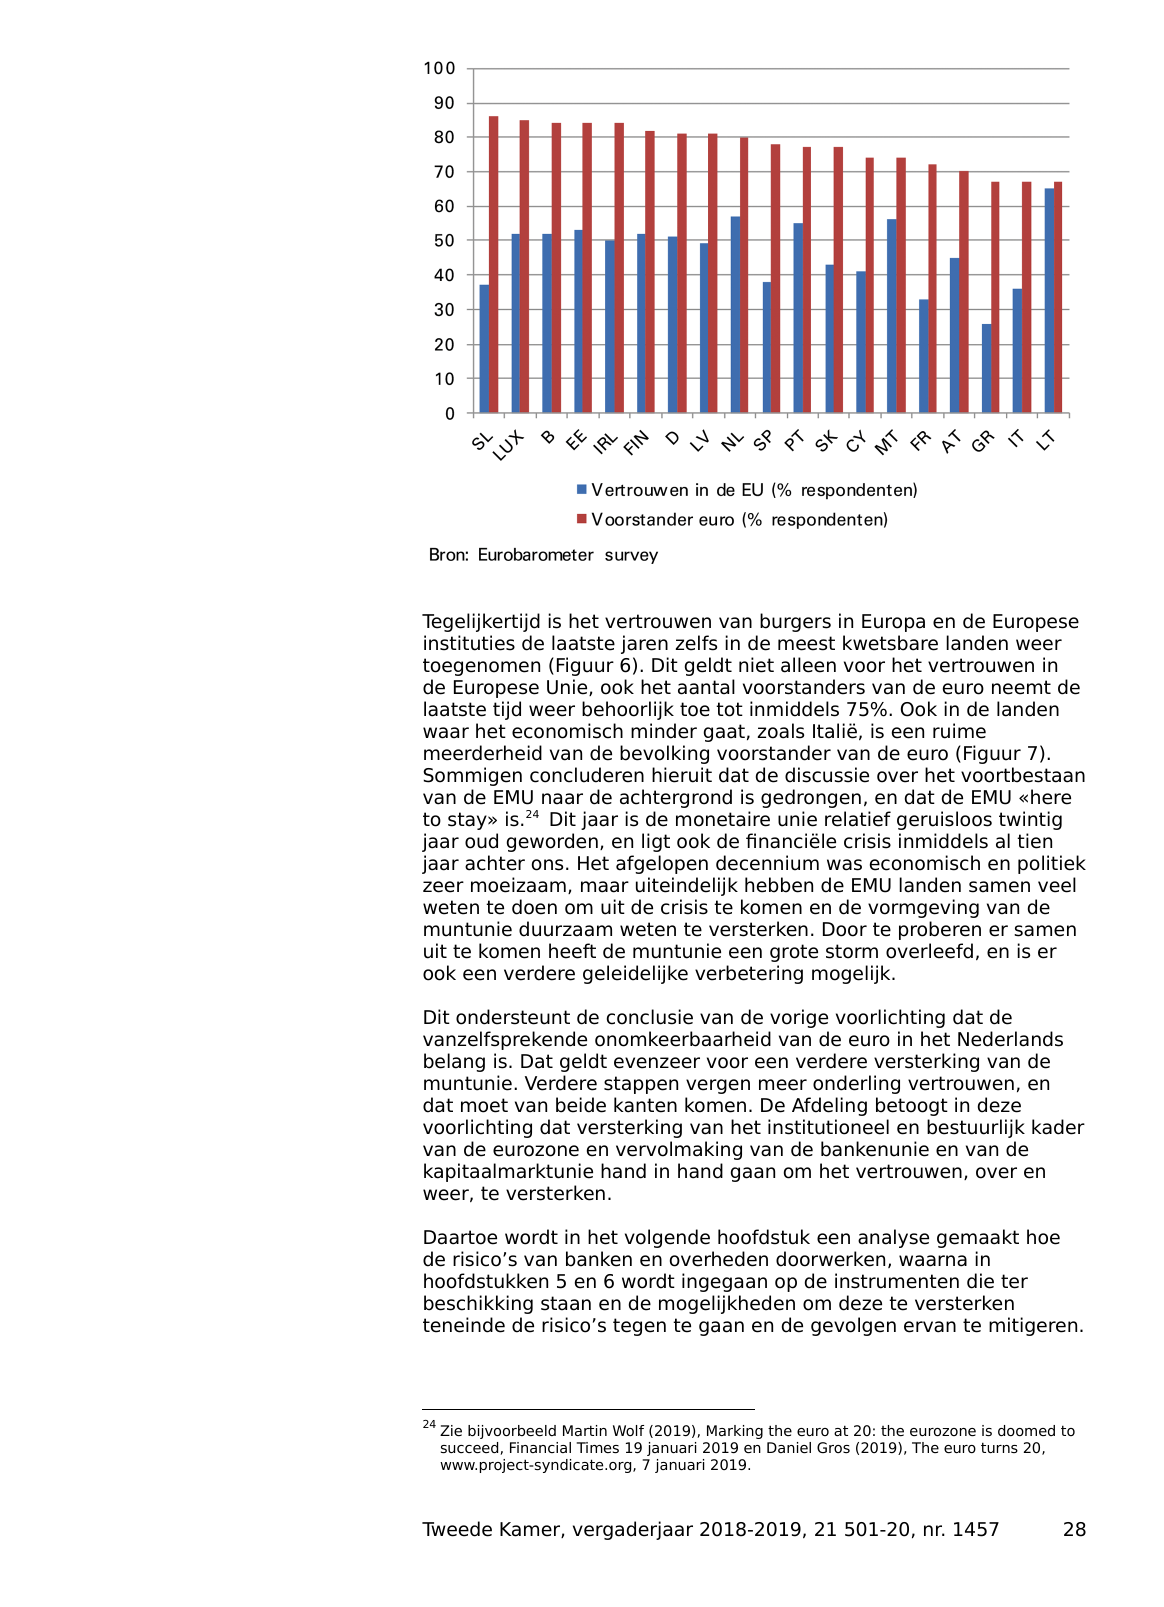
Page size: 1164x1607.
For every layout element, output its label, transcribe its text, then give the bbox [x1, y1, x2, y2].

text Dit ondersteunt de conclusie van de vorige voorlichting dat de vanzelfsprekende onomkeerbaarheid van de euro in het Nederlands belang is. Dat geldt evenzeer voor een verdere versterking van de muntunie. Verdere stappen vergen meer onderling vertrouwen, en dat moet van beide kanten komen. De Afdeling betoogt in deze voorlichting dat versterking van het institutioneel en bestuurlijk kader van de eurozone en vervolmaking van de bankenunie en van de kapitaalmarktunie hand in hand gaan om het vertrouwen, over en weer, te versterken. [422, 1007, 1087, 1205]
text Tegelijkertijd is het vertrouwen van burgers in Europa en de Europese instituties de laatste jaren zelfs in de meest kwetsbare landen weer toegenomen (Figuur 6). Dit geldt niet alleen voor het vertrouwen in de Europese Unie, ook het aantal voorstanders van de euro neemt de laatste tijd weer behoorlijk toe tot inmiddels 75%. Ook in de landen waar het economisch minder gaat, zoals Italië, is een ruime meerderheid van de bevolking voorstander van de euro (Figuur 7). Sommigen concluderen hieruit dat de discussie over het voortbestaan van de EMU naar de achtergrond is gedrongen, en dat de EMU «here to stay» is. Dit jaar is de monetaire unie relatief geruisloos twintig jaar oud geworden, en ligt ook de financiële crisis inmiddels al tien jaar achter ons. Het afgelopen decennium was economisch en politiek zeer moeizaam, maar uiteindelijk hebben de EMU landen samen veel weten te doen om uit de crisis te komen en de vormgeving van de muntunie duurzaam weten te versterken. Door te proberen er samen uit te komen heeft de muntunie een grote storm overleefd, en is er ook een verdere geleidelijke verbetering mogelijk. [422, 611, 1087, 985]
text Zie bijvoorbeeld Martin Wolf (2019), Marking the euro at 20: the eurozone is doomed to succeed, Financial Times 19 januari 2019 en Daniel Gros (2019), The euro turns 20, www.project-syndicate.org, 7 januari 2019. [422, 1418, 1087, 1474]
picture [422, 59, 1072, 567]
text Daartoe wordt in het volgende hoofdstuk een analyse gemaakt hoe de risico’s van banken en overheden doorwerken, waarna in hoofdstukken 5 en 6 wordt ingegaan op de instrumenten die ter beschikking staan en de mogelijkheden om deze te versterken teneinde de risico’s tegen te gaan en de gevolgen ervan te mitigeren. [422, 1227, 1087, 1337]
